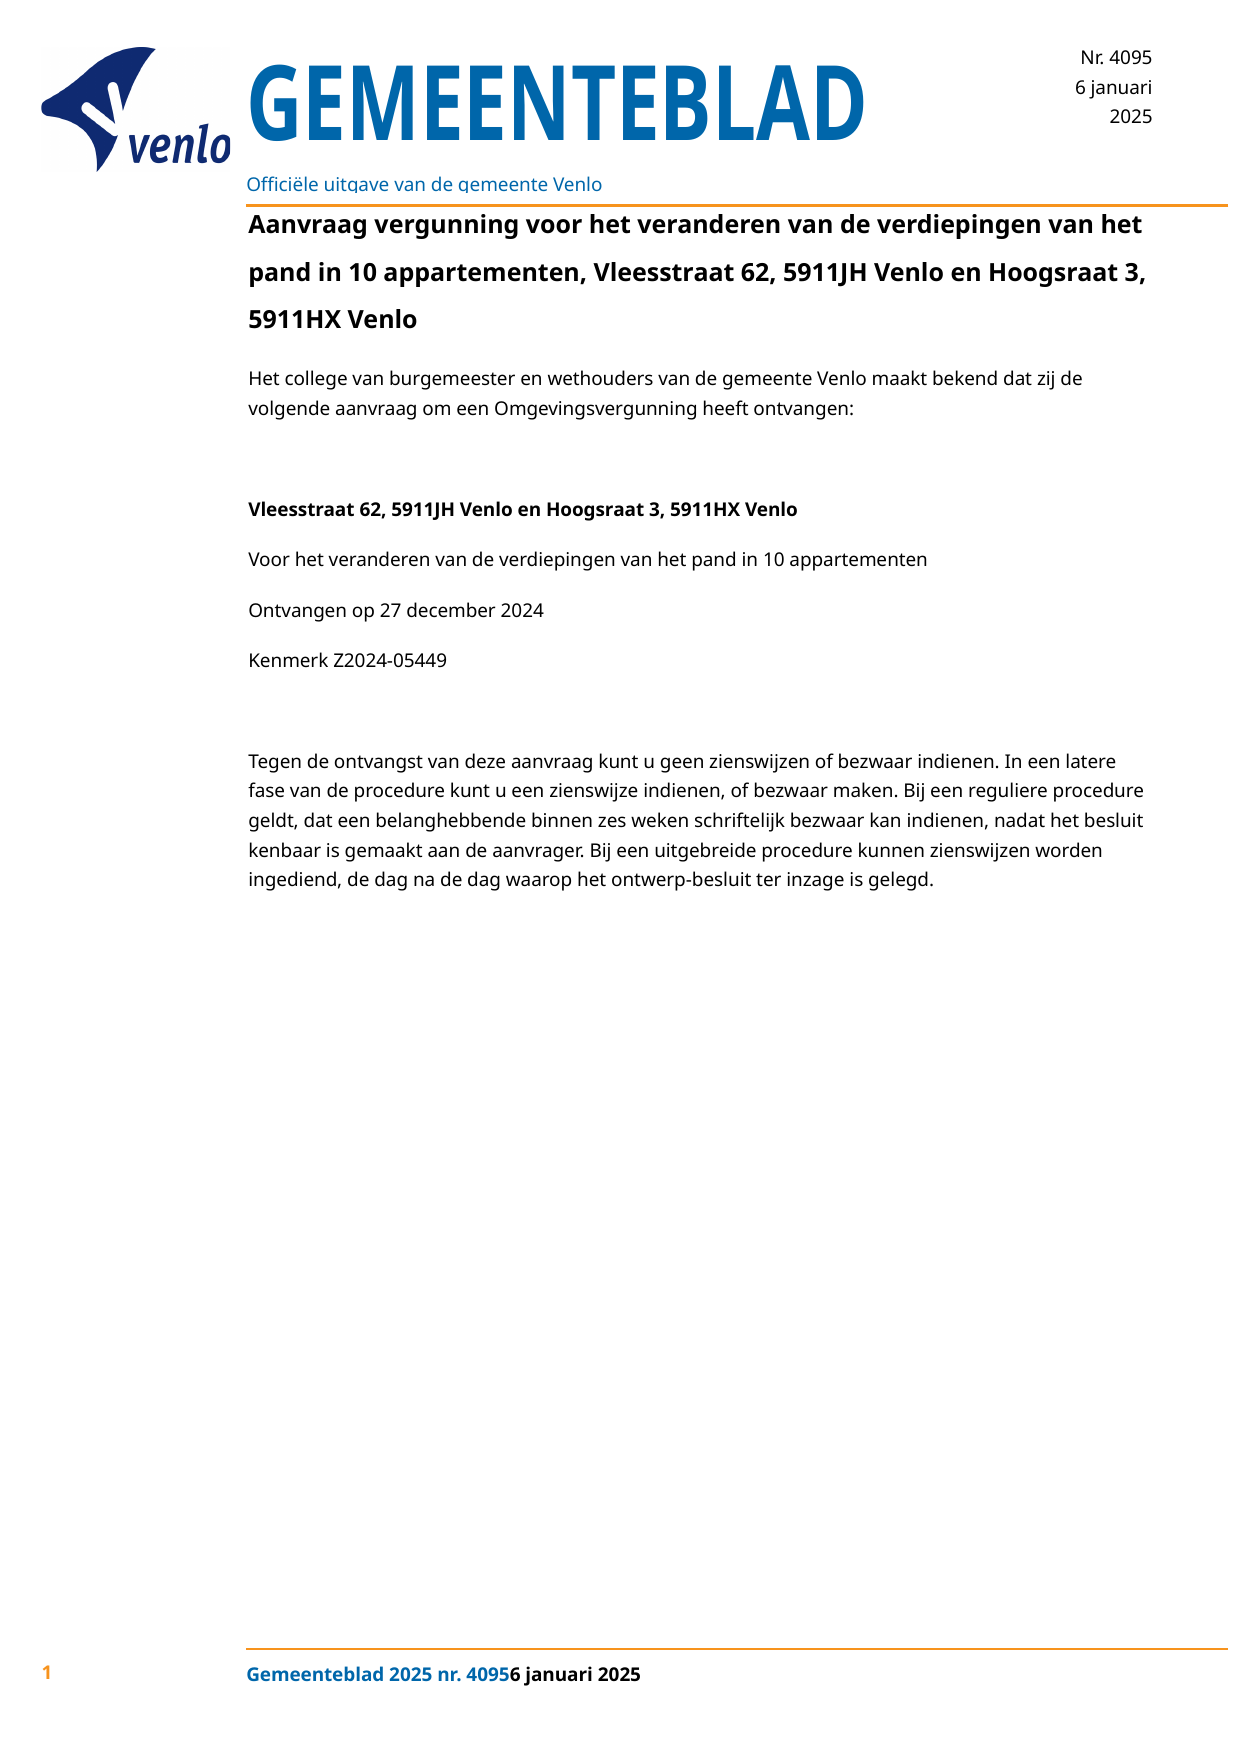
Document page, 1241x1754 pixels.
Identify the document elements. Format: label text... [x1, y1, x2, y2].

text Aanvraag vergunning voor het veranderen van de verdiepingen van het pand in 10 appartementen, Vleesstraat 62, 5911JH Venlo en Hoogsraat 3, 5911HX Venlo [248, 207, 1152, 336]
text Kenmerk Z2024-05449 [248, 647, 1152, 673]
text Tegen de ontvangst van deze aanvraag kunt u geen zienswijzen of bezwaar indienen. In een latere fase van de procedure kunt u een zienswijze indienen, of bezwaar maken. Bij een reguliere procedure geldt, dat een belanghebbende binnen zes weken schriftelijk bezwaar kan indienen, nadat het besluit kenbaar is gemaakt aan de aanvrager. Bij een uitgebreide procedure kunnen zienswijzen worden ingediend, de dag na de dag waarop het ontwerp-besluit ter inzage is gelegd. [248, 748, 1152, 892]
text Vleesstraat 62, 5911JH Venlo en Hoogsraat 3, 5911HX Venlo [248, 496, 1152, 522]
picture [41, 47, 231, 172]
text Het college van burgemeester en wethouders van de gemeente Venlo maakt bekend dat zij de volgende aanvraag om een Omgevingsvergunning heeft ontvangen: [248, 366, 1152, 421]
text Ontvangen op 27 december 2024 [248, 597, 1152, 622]
text Voor het veranderen van de verdiepingen van het pand in 10 appartementen [248, 546, 1152, 572]
